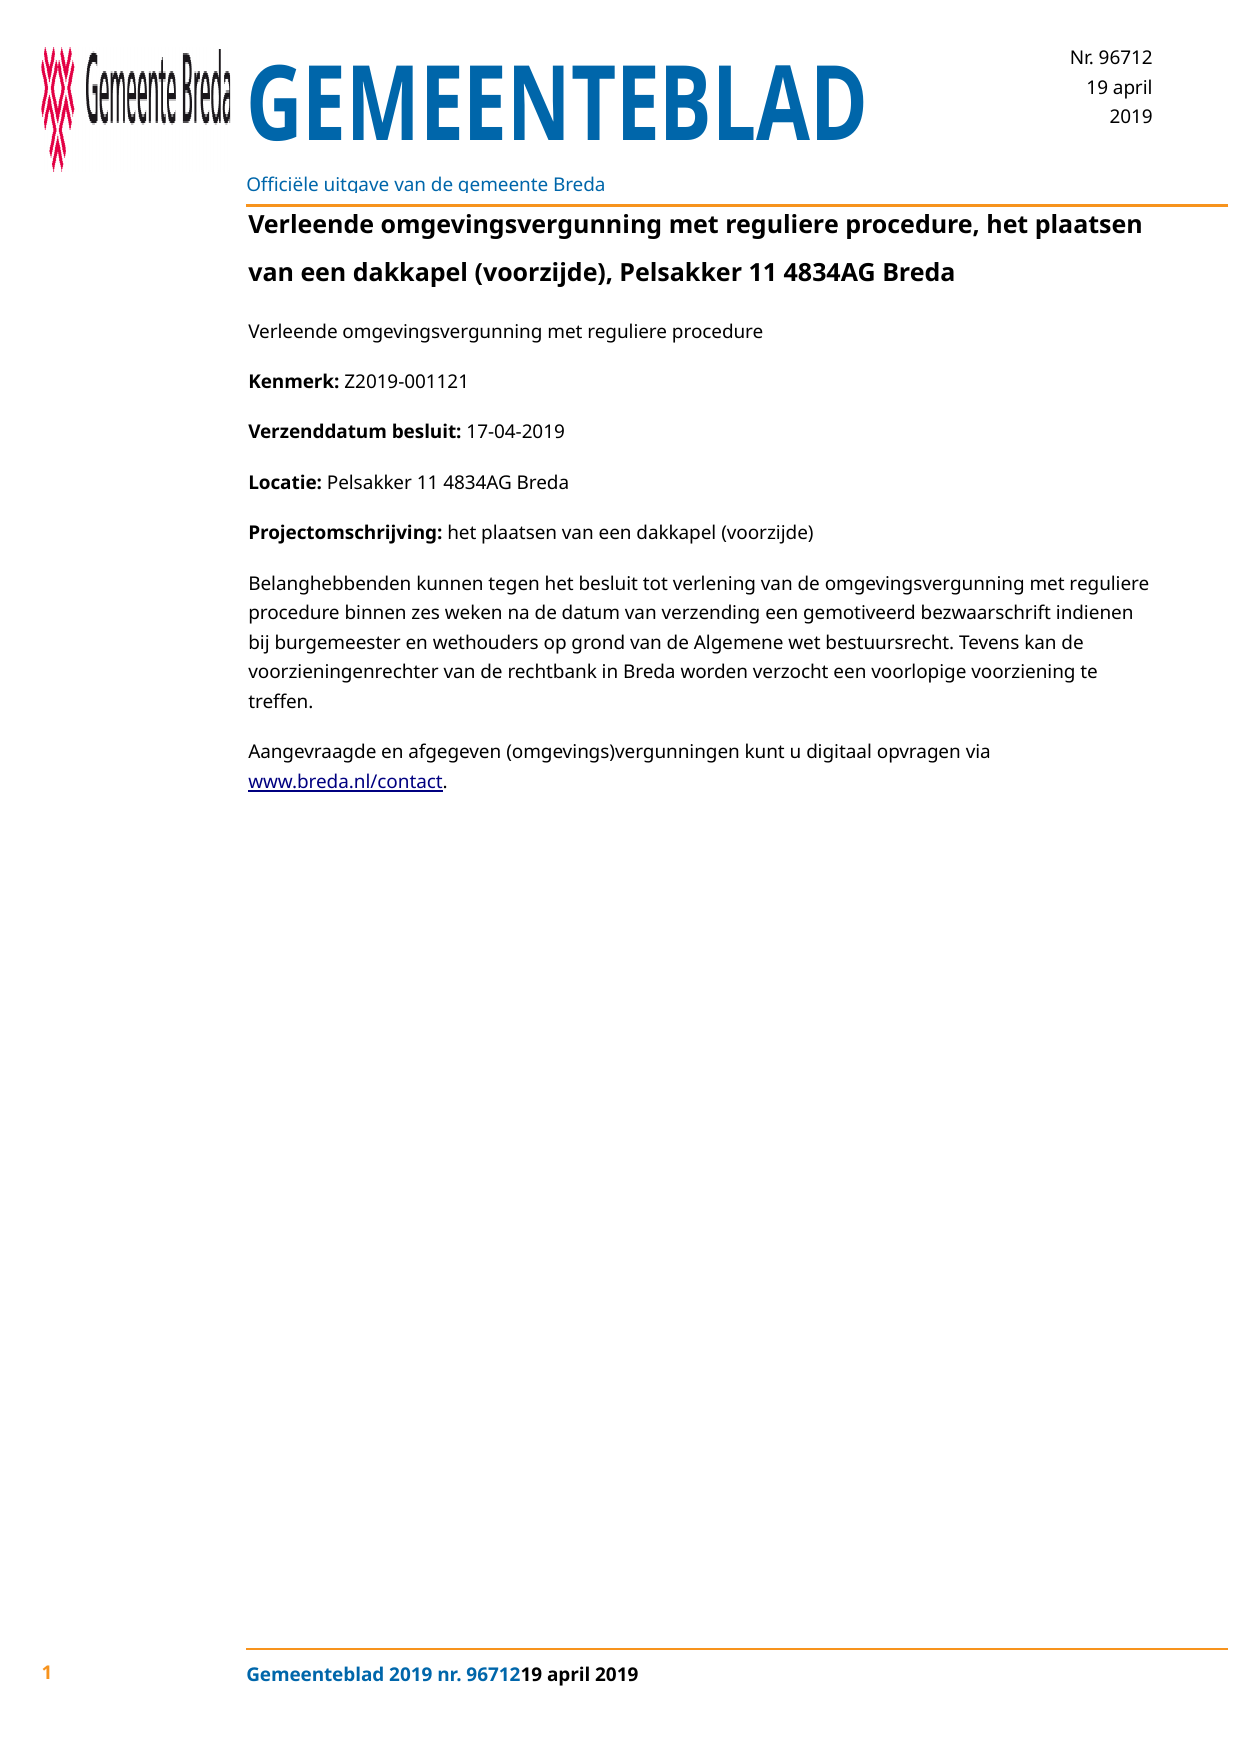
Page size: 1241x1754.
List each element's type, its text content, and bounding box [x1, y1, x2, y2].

text Verleende omgevingsvergunning met reguliere procedure, het plaatsen van een dakkapel (voorzijde), Pelsakker 11 4834AG Breda [248, 207, 1152, 288]
text Locatie: Pelsakker 11 4834AG Breda [248, 469, 1152, 495]
text Verzenddatum besluit: 17-04-2019 [248, 419, 1152, 444]
text Verleende omgevingsvergunning met reguliere procedure [248, 318, 1152, 344]
text Aangevraagde en afgegeven (omgevings)vergunningen kunt u digitaal opvragen via www.breda.nl/contact. [248, 739, 1152, 794]
text Kenmerk: Z2019-001121 [248, 368, 1152, 394]
text Belanghebbenden kunnen tegen het besluit tot verlening van de omgevingsvergunning met reguliere procedure binnen zes weken na de datum van verzending een gemotiveerd bezwaarschrift indienen bij burgemeester en wethouders op grond van de Algemene wet bestuursrecht. Tevens kan de voorzieningenrechter van de rechtbank in Breda worden verzocht een voorlopige voorziening te treffen. [248, 570, 1152, 714]
text Projectomschrijving: het plaatsen van een dakkapel (voorzijde) [248, 519, 1152, 545]
picture [41, 47, 231, 172]
